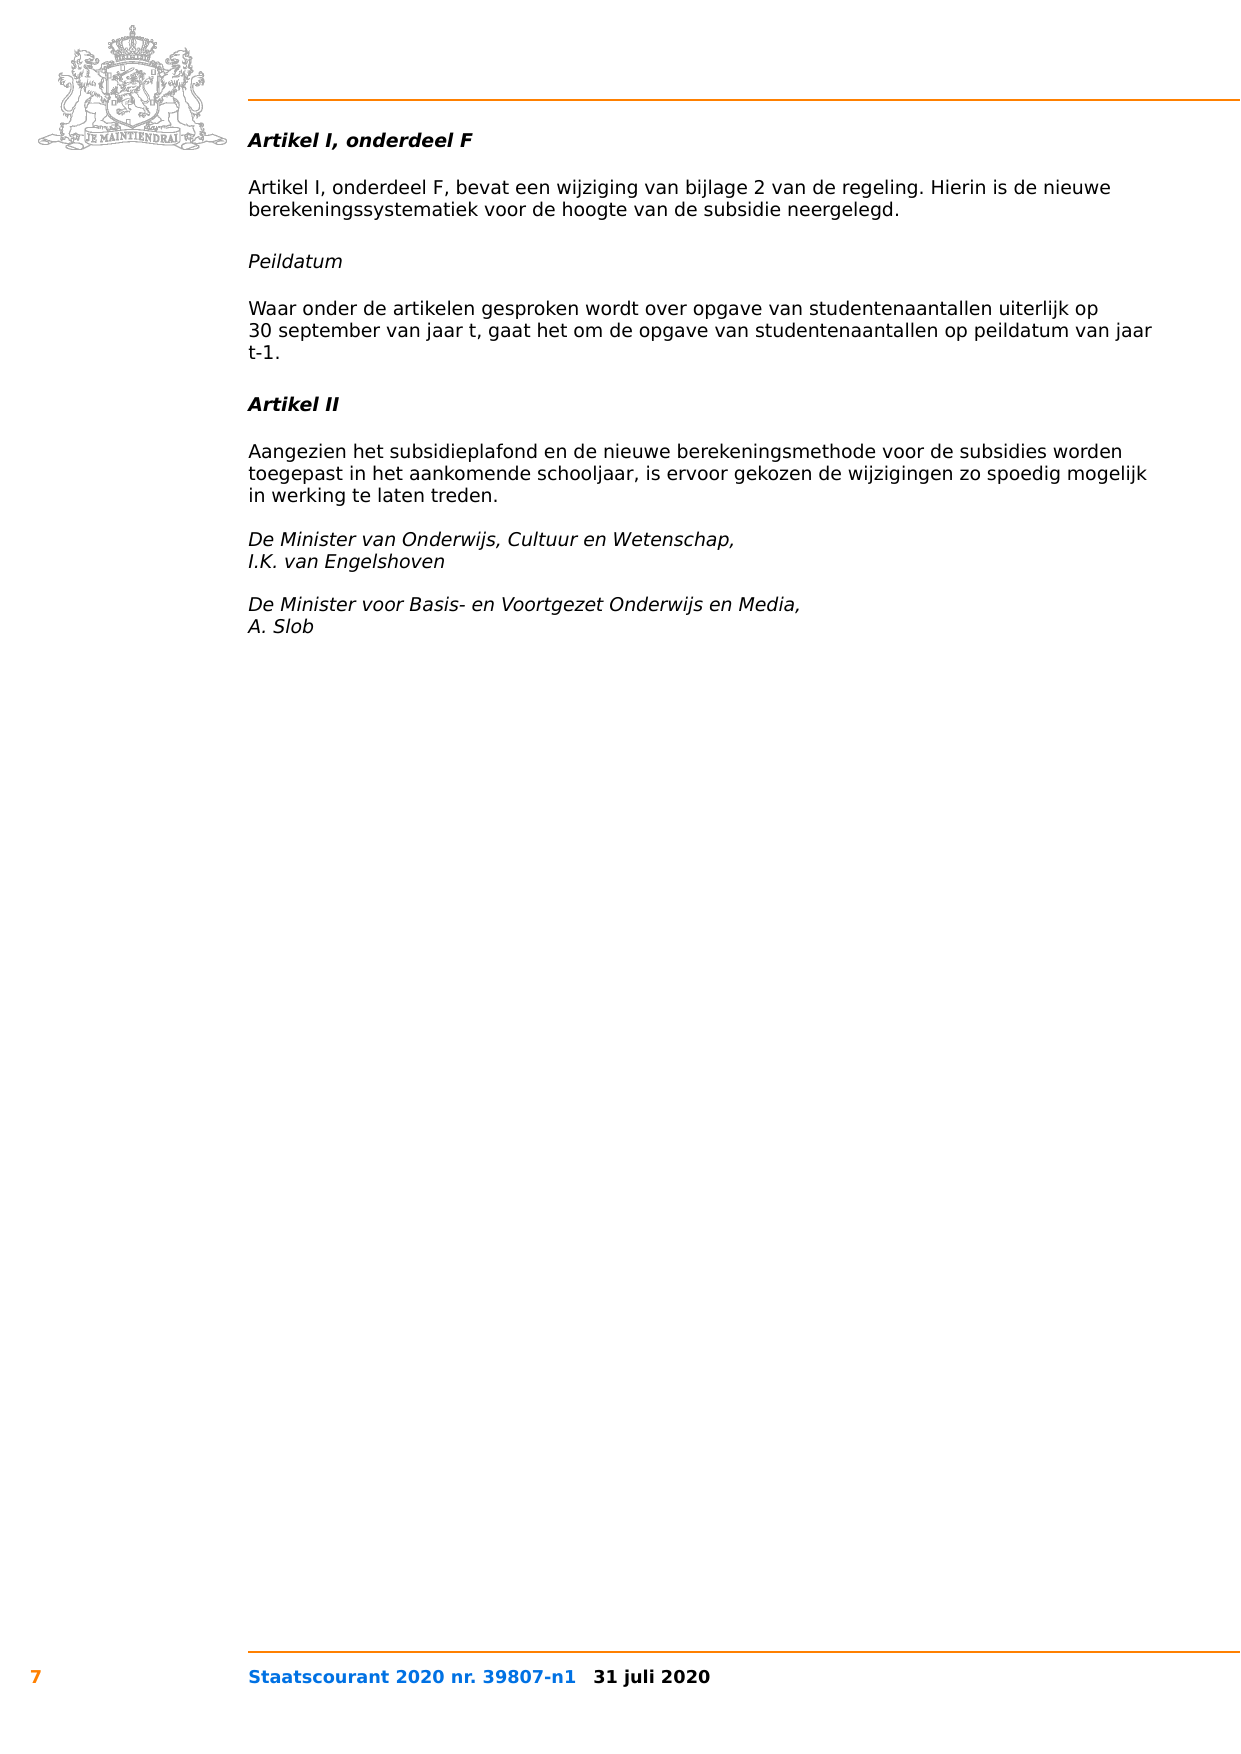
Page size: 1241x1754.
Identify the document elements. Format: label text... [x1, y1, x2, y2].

subtitle Artikel II [248, 394, 1163, 416]
text De Minister voor Basis- en Voortgezet Onderwijs en Media, A. Slob [248, 594, 1163, 638]
text Aangezien het subsidieplafond en de nieuwe berekeningsmethode voor de subsidies worden toegepast in het aankomende schooljaar, is ervoor gekozen de wijzigingen zo spoedig mogelijk in werking te laten treden. [248, 441, 1163, 507]
text De Minister van Onderwijs, Cultuur en Wetenschap, I.K. van Engelshoven [248, 528, 1163, 572]
subtitle Peildatum [248, 251, 1163, 273]
picture [38, 25, 227, 150]
text Waar onder de artikelen gesproken wordt over opgave van studentenaantallen uiterlijk op 30 september van jaar t, gaat het om de opgave van studentenaantallen op peildatum van jaar t-1. [248, 298, 1163, 364]
subtitle Artikel I, onderdeel F [248, 130, 1163, 152]
text Artikel I, onderdeel F, bevat een wijziging van bijlage 2 van de regeling. Hierin is de nieuwe berekeningssystematiek voor de hoogte van de subsidie neergelegd. [248, 177, 1163, 221]
